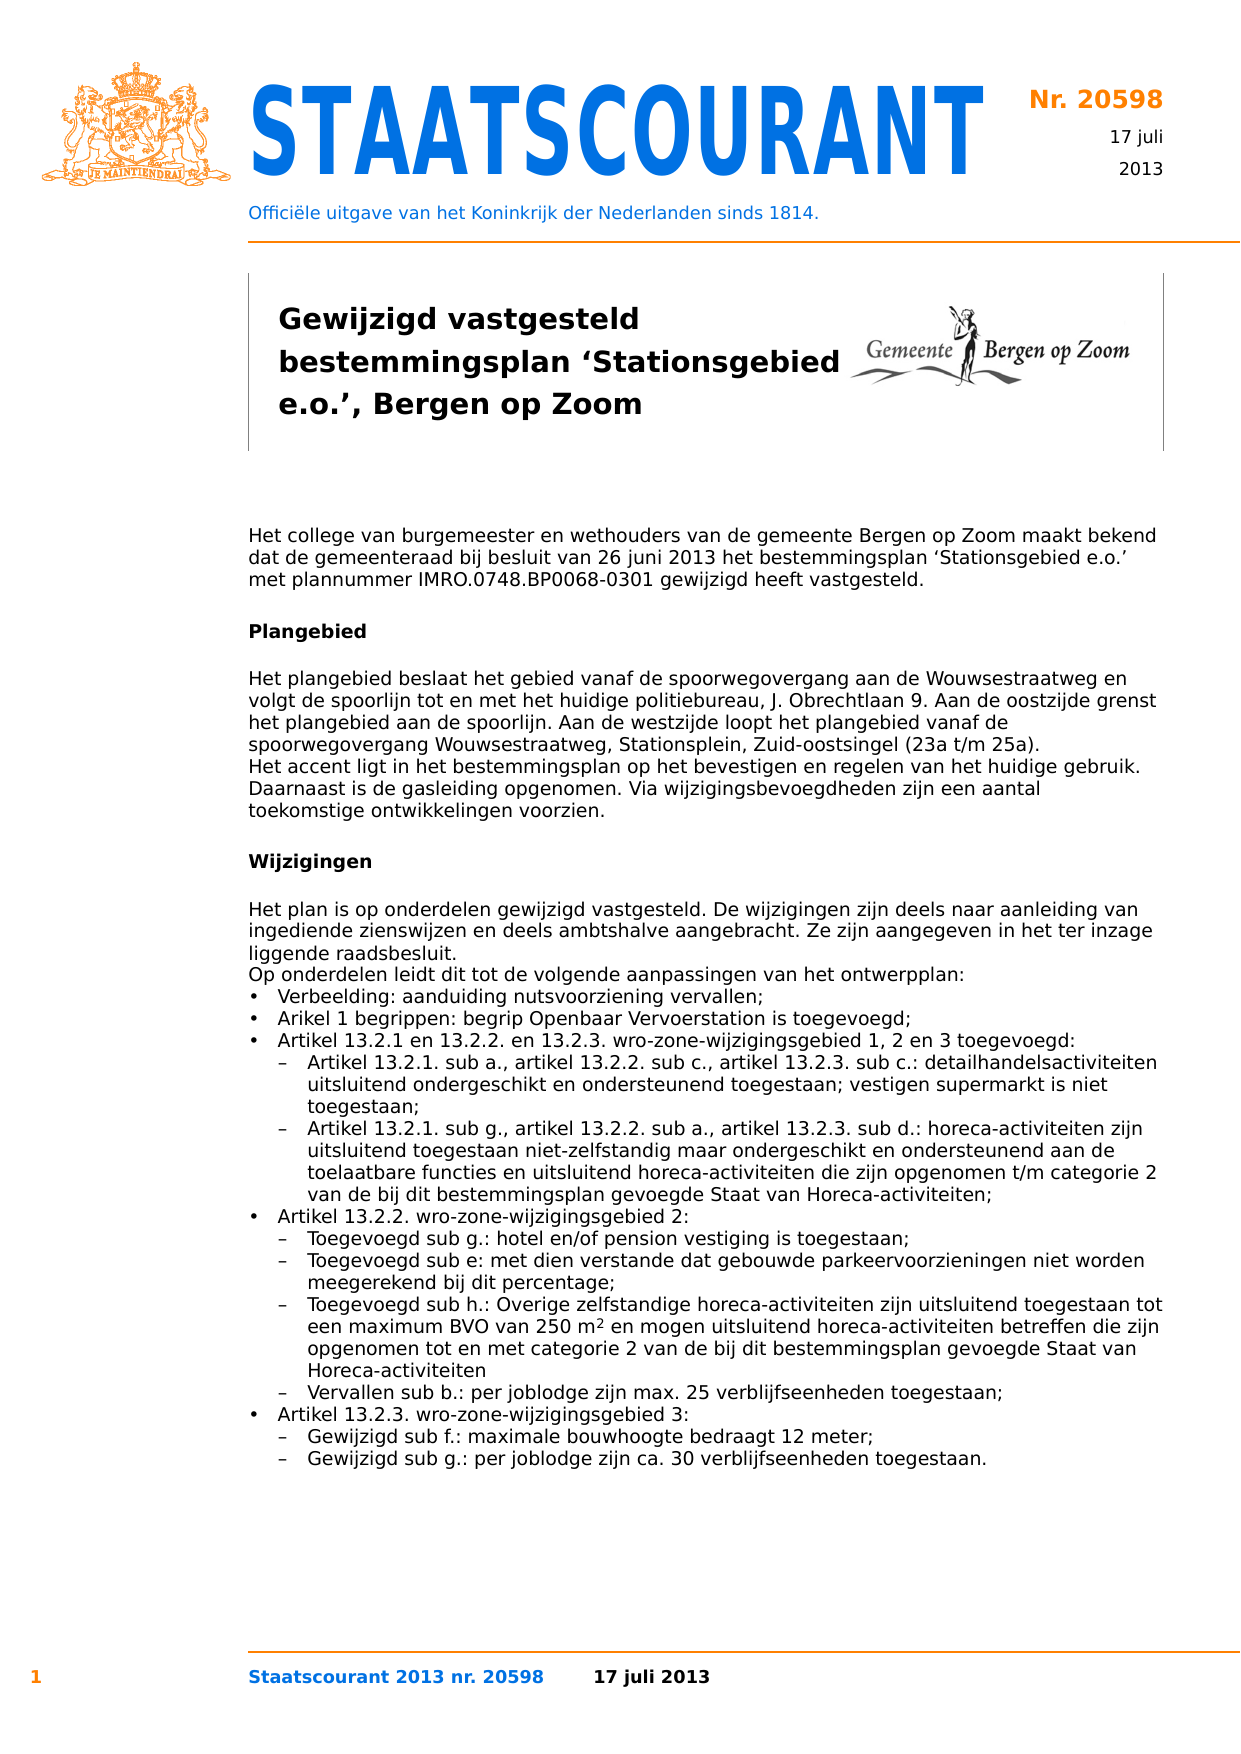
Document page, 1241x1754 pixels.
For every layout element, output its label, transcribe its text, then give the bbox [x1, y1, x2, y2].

text • Verbeelding: aanduiding nutsvoorziening vervallen; [248, 986, 1163, 1008]
text Het college van burgemeester en wethouders van de gemeente Bergen op Zoom maakt bekend dat de gemeenteraad bij besluit van 26 juni 2013 het bestemmingsplan ‘Stationsgebied e.o.’ met plannummer IMRO.0748.BP0068-0301 gewijzigd heeft vastgesteld. [248, 525, 1163, 591]
picture [41, 62, 231, 186]
text • Arikel 1 begrippen: begrip Openbaar Vervoerstation is toegevoegd; [248, 1008, 1163, 1030]
table_cell Officiële uitgave van het Koninkrijk der Nederlanden sinds 1814. [248, 203, 1240, 241]
text • Artikel 13.2.1 en 13.2.2. en 13.2.3. wro-zone-wijzigingsgebied 1, 2 en 3 toegevoegd: [248, 1030, 1163, 1052]
table_header STAATSCOURANT [248, 62, 998, 203]
table_header [25, 62, 248, 241]
subtitle Gewijzigd vastgesteld bestemmingsplan ‘Stationsgebied e.o.’, Bergen op Zoom [249, 273, 1163, 451]
text Het plan is op onderdelen gewijzigd vastgesteld. De wijzigingen zijn deels naar aanleiding van ingediende zienswijzen en deels ambtshalve aangebracht. Ze zijn aangegeven in het ter inzage liggende raadsbesluit. [248, 898, 1163, 964]
text – Gewijzigd sub g.: per joblodge zijn ca. 30 verblijfseenheden toegestaan. [278, 1448, 1163, 1470]
picture [844, 302, 1134, 391]
text – Vervallen sub b.: per joblodge zijn max. 25 verblijfseenheden toegestaan; [278, 1382, 1163, 1404]
text – Toegevoegd sub h.: Overige zelfstandige horeca-activiteiten zijn uitsluitend toegestaan tot een maximum BVO van 250 m2 en mogen uitsluitend horeca-activiteiten betreffen die zijn opgenomen tot en met categorie 2 van de bij dit bestemmingsplan gevoegde Staat van Horeca-activiteiten [278, 1294, 1163, 1382]
text • Artikel 13.2.3. wro-zone-wijzigingsgebied 3: [248, 1404, 1163, 1426]
text Het accent ligt in het bestemmingsplan op het bevestigen en regelen van het huidige gebruik. Daarnaast is de gasleiding opgenomen. Via wijzigingsbevoegdheden zijn een aantal toekomstige ontwikkelingen voorzien. [248, 756, 1163, 821]
text – Toegevoegd sub g.: hotel en/of pension vestiging is toegestaan; [278, 1228, 1163, 1250]
text Op onderdelen leidt dit tot de volgende aanpassingen van het ontwerpplan: [248, 964, 1163, 986]
text – Toegevoegd sub e: met dien verstande dat gebouwde parkeervoorzieningen niet worden meegerekend bij dit percentage; [278, 1250, 1163, 1294]
text • Artikel 13.2.2. wro-zone-wijzigingsgebied 2: [248, 1206, 1163, 1228]
subtitle Wijzigingen [248, 851, 1163, 873]
subtitle Plangebied [248, 621, 1163, 643]
text – Artikel 13.2.1. sub a., artikel 13.2.2. sub c., artikel 13.2.3. sub c.: detailhandelsactiviteiten uitsluitend ondergeschikt en ondersteunend toegestaan; vestigen supermarkt is niet toegestaan; [278, 1052, 1163, 1118]
text – Gewijzigd sub f.: maximale bouwhoogte bedraagt 12 meter; [278, 1426, 1163, 1448]
table_header Nr. 20598 [998, 62, 1240, 121]
table_cell 2013 [998, 153, 1240, 203]
table_cell 17 juli [998, 121, 1240, 153]
text Het plangebied beslaat het gebied vanaf de spoorwegovergang aan de Wouwsestraatweg en volgt de spoorlijn tot en met het huidige politiebureau, J. Obrechtlaan 9. Aan de oostzijde grenst het plangebied aan de spoorlijn. Aan de westzijde loopt het plangebied vanaf de spoorwegovergang Wouwsestraatweg, Stationsplein, Zuid-oostsingel (23a t/m 25a). [248, 668, 1163, 756]
text – Artikel 13.2.1. sub g., artikel 13.2.2. sub a., artikel 13.2.3. sub d.: horeca-activiteiten zijn uitsluitend toegestaan niet-zelfstandig maar ondergeschikt en ondersteunend aan de toelaatbare functies en uitsluitend horeca-activiteiten die zijn opgenomen t/m categorie 2 van de bij dit bestemmingsplan gevoegde Staat van Horeca-activiteiten; [278, 1118, 1163, 1206]
